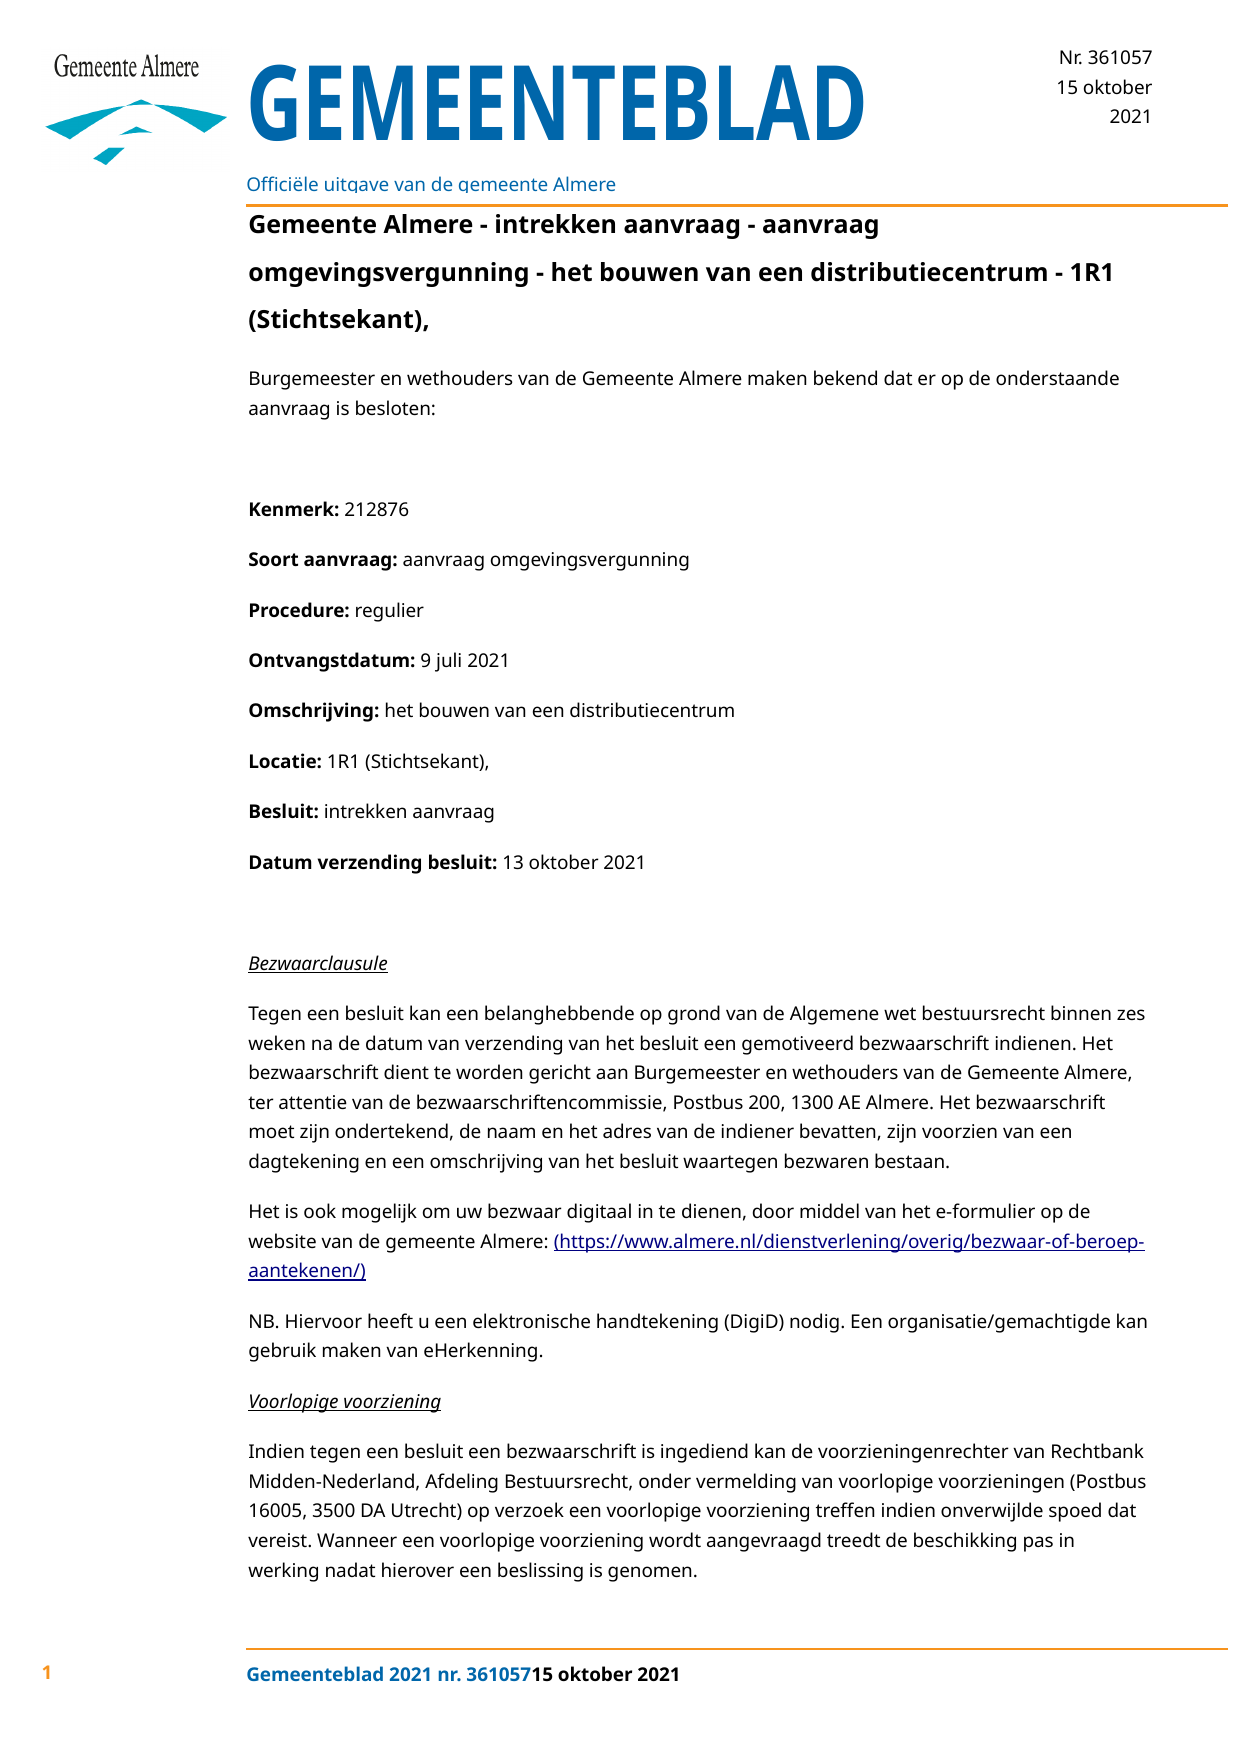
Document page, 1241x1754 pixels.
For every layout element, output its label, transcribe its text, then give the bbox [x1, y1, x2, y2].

text Soort aanvraag: aanvraag omgevingsvergunning [248, 546, 1152, 572]
text Indien tegen een besluit een bezwaarschrift is ingediend kan de voorzieningenrechter van Rechtbank Midden-Nederland, Afdeling Bestuursrecht, onder vermelding van voorlopige voorzieningen (Postbus 16005, 3500 DA Utrecht) op verzoek een voorlopige voorziening treffen indien onverwijlde spoed dat vereist. Wanneer een voorlopige voorziening wordt aangevraagd treedt de beschikking pas in werking nadat hierover een beslissing is genomen. [248, 1438, 1152, 1582]
text Locatie: 1R1 (Stichtsekant), [248, 748, 1152, 774]
text Besluit: intrekken aanvraag [248, 798, 1152, 824]
text Procedure: regulier [248, 597, 1152, 622]
text Voorlopige voorziening [248, 1388, 1152, 1414]
picture [41, 47, 231, 172]
text Gemeente Almere - intrekken aanvraag - aanvraag omgevingsvergunning - het bouwen van een distributiecentrum - 1R1 (Stichtsekant), [248, 207, 1152, 336]
text Kenmerk: 212876 [248, 496, 1152, 522]
text Tegen een besluit kan een belanghebbende op grond van de Algemene wet bestuursrecht binnen zes weken na de datum van verzending van het besluit een gemotiveerd bezwaarschrift indienen. Het bezwaarschrift dient te worden gericht aan Burgemeester en wethouders van de Gemeente Almere, ter attentie van de bezwaarschriftencommissie, Postbus 200, 1300 AE Almere. Het bezwaarschrift moet zijn ondertekend, de naam en het adres van de indiener bevatten, zijn voorzien van een dagtekening en een omschrijving van het besluit waartegen bezwaren bestaan. [248, 1000, 1152, 1174]
text Datum verzending besluit: 13 oktober 2021 [248, 849, 1152, 874]
text Bezwaarclausule [248, 950, 1152, 975]
text Omschrijving: het bouwen van een distributiecentrum [248, 698, 1152, 723]
text Ontvangstdatum: 9 juli 2021 [248, 647, 1152, 673]
text Het is ook mogelijk om uw bezwaar digitaal in te dienen, door middel van het e-formulier op de website van de gemeente Almere: (https://www.almere.nl/dienstverlening/overig/bezwaar-of-beroep-aantekenen/) [248, 1198, 1152, 1283]
text NB. Hiervoor heeft u een elektronische handtekening (DigiD) nodig. Een organisatie/gemachtigde kan gebruik maken van eHerkenning. [248, 1308, 1152, 1363]
text Burgemeester en wethouders van de Gemeente Almere maken bekend dat er op de onderstaande aanvraag is besloten: [248, 366, 1152, 421]
